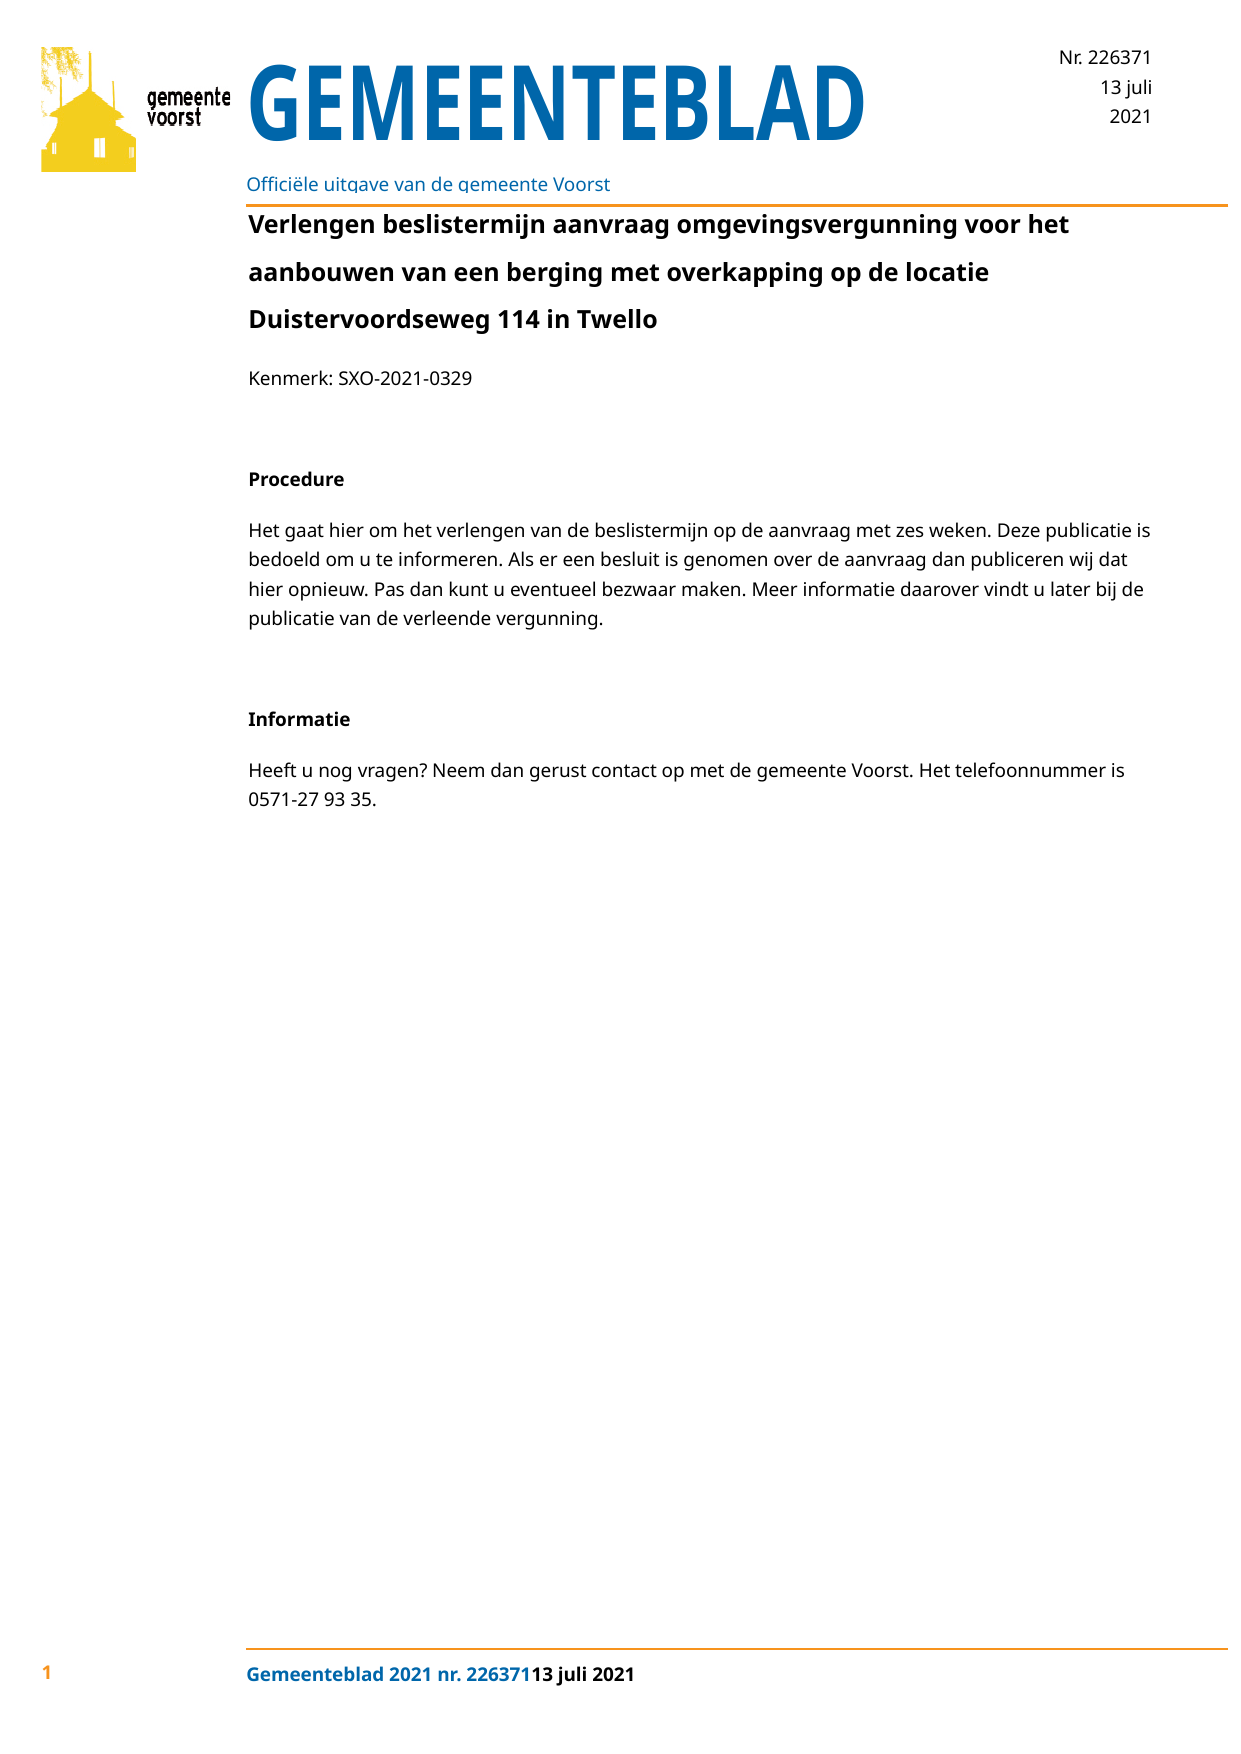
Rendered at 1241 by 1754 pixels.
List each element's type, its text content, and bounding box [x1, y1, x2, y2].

text Kenmerk: SXO-2021-0329 [248, 366, 1152, 391]
text Verlengen beslistermijn aanvraag omgevingsvergunning voor het aanbouwen van een berging met overkapping op de locatie Duistervoordseweg 114 in Twello [248, 207, 1152, 336]
text Informatie [248, 706, 1152, 732]
text Heeft u nog vragen? Neem dan gerust contact op met de gemeente Voorst. Het telefoonnummer is 0571-27 93 35. [248, 757, 1152, 812]
text Het gaat hier om het verlengen van de beslistermijn op de aanvraag met zes weken. Deze publicatie is bedoeld om u te informeren. Als er een besluit is genomen over de aanvraag dan publiceren wij dat hier opnieuw. Pas dan kunt u eventueel bezwaar maken. Meer informatie daarover vindt u later bij de publicatie van de verleende vergunning. [248, 517, 1152, 631]
text Procedure [248, 466, 1152, 492]
picture [41, 47, 231, 172]
